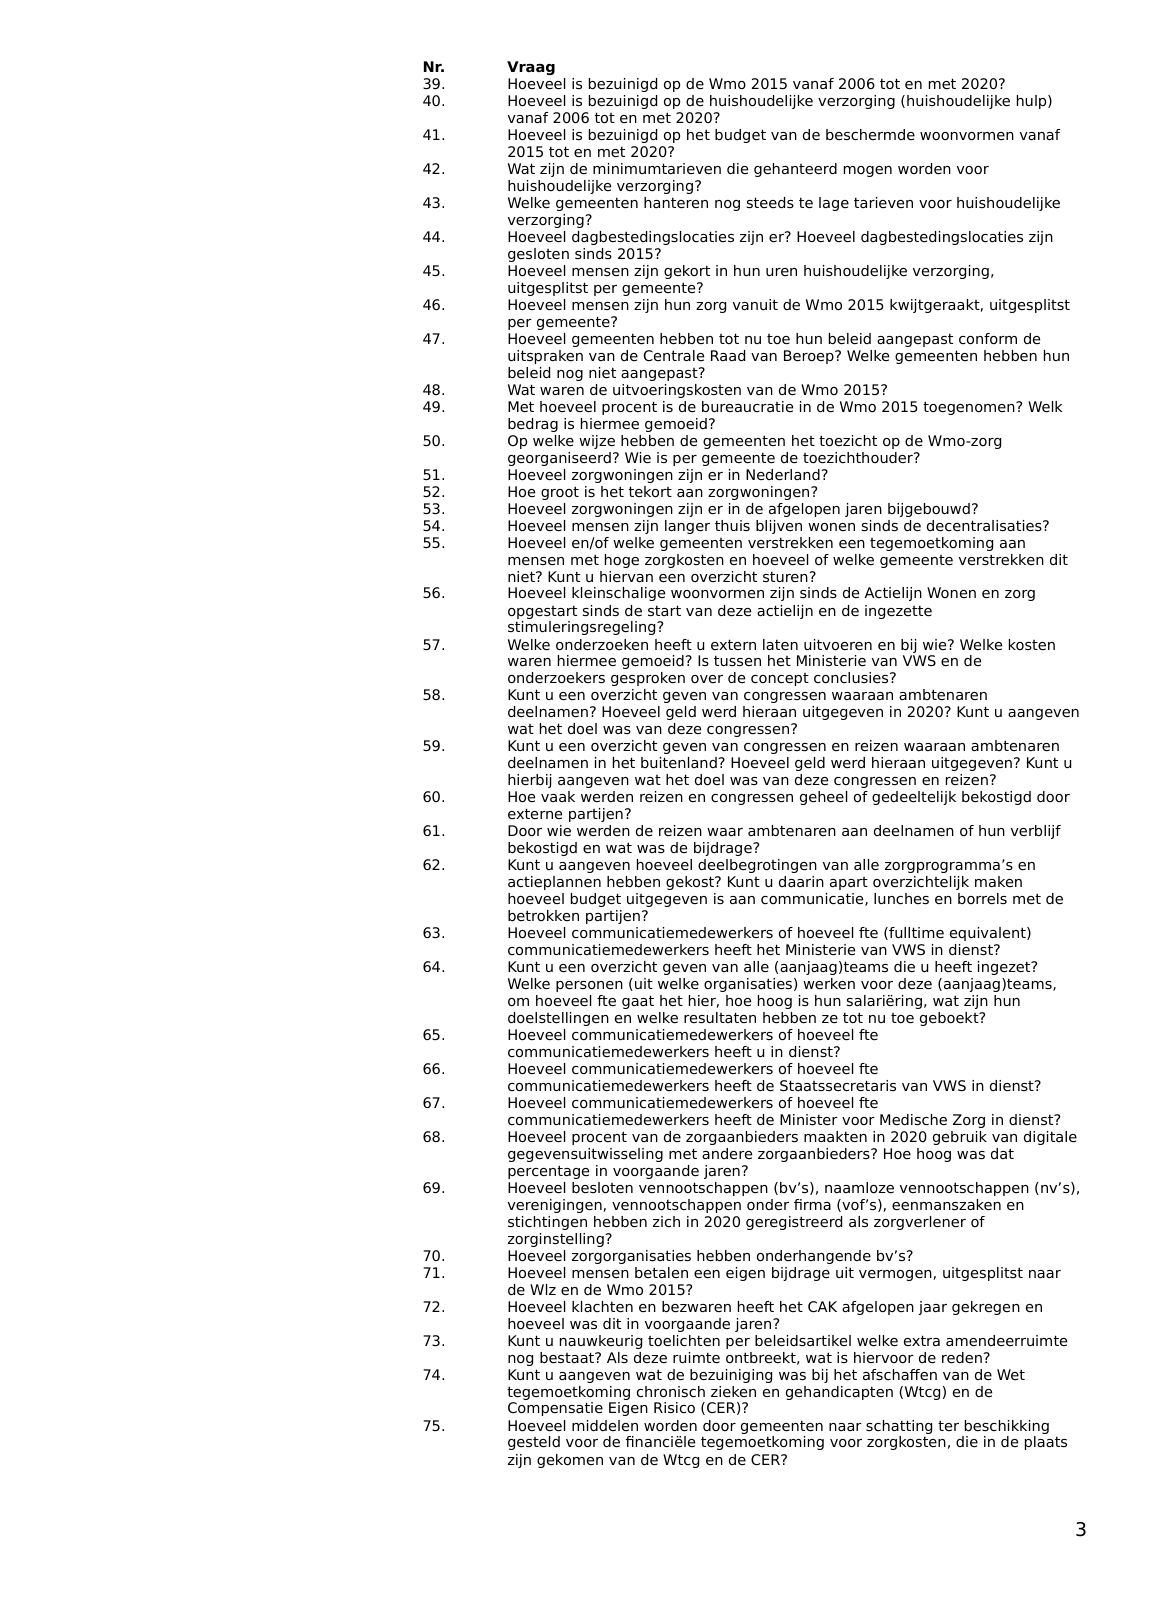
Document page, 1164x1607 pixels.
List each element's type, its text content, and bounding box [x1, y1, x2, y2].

table_cell 61. [422, 823, 501, 857]
table_cell Hoeveel en/of welke gemeenten verstrekken een tegemoetkoming aan mensen met hoge zorgkosten en hoeveel of welke gemeente verstrekken dit niet? Kunt u hiervan een overzicht sturen? [501, 535, 1087, 585]
table_cell Hoe vaak werden reizen en congressen geheel of gedeeltelijk bekostigd door externe partijen? [501, 789, 1087, 823]
table_cell Hoeveel communicatiemedewerkers of hoeveel fte communicatiemedewerkers heeft u in dienst? [501, 1027, 1087, 1061]
table_cell 74. [422, 1366, 501, 1417]
table_cell 68. [422, 1129, 501, 1180]
table_cell Hoeveel mensen betalen een eigen bijdrage uit vermogen, uitgesplitst naar de Wlz en de Wmo 2015? [501, 1265, 1087, 1298]
table_cell Hoeveel kleinschalige woonvormen zijn sinds de Actielijn Wonen en zorg opgestart sinds de start van deze actielijn en de ingezette stimuleringsregeling? [501, 585, 1087, 636]
table_cell Hoeveel zorgorganisaties hebben onderhangende bv’s? [501, 1248, 1087, 1264]
table_cell 43. [422, 195, 501, 229]
table_cell Wat zijn de minimumtarieven die gehanteerd mogen worden voor huishoudelijke verzorging? [501, 161, 1087, 195]
table_cell Hoeveel zorgwoningen zijn er in Nederland? [501, 467, 1087, 483]
table_cell 56. [422, 585, 501, 636]
table_cell Hoeveel gemeenten hebben tot nu toe hun beleid aangepast conform de uitspraken van de Centrale Raad van Beroep? Welke gemeenten hebben hun beleid nog niet aangepast? [501, 331, 1087, 382]
table_cell Hoeveel communicatiemedewerkers of hoeveel fte communicatiemedewerkers heeft de Minister voor Medische Zorg in dienst? [501, 1095, 1087, 1129]
table_cell Kunt u aangeven wat de bezuiniging was bij het afschaffen van de Wet tegemoetkoming chronisch zieken en gehandicapten (Wtcg) en de Compensatie Eigen Risico (CER)? [501, 1366, 1087, 1417]
table_cell 54. [422, 518, 501, 534]
table_cell Welke gemeenten hanteren nog steeds te lage tarieven voor huishoudelijke verzorging? [501, 195, 1087, 229]
table_cell 51. [422, 467, 501, 483]
table_cell 62. [422, 857, 501, 925]
table_cell Met hoeveel procent is de bureaucratie in de Wmo 2015 toegenomen? Welk bedrag is hiermee gemoeid? [501, 399, 1087, 433]
table_cell Hoeveel procent van de zorgaanbieders maakten in 2020 gebruik van digitale gegevensuitwisseling met andere zorgaanbieders? Hoe hoog was dat percentage in voorgaande jaren? [501, 1129, 1087, 1180]
table_cell Door wie werden de reizen waar ambtenaren aan deelnamen of hun verblijf bekostigd en wat was de bijdrage? [501, 823, 1087, 857]
table_cell 59. [422, 738, 501, 789]
table_cell Hoeveel mensen zijn hun zorg vanuit de Wmo 2015 kwijtgeraakt, uitgesplitst per gemeente? [501, 297, 1087, 331]
table_cell 66. [422, 1061, 501, 1095]
table_cell Hoe groot is het tekort aan zorgwoningen? [501, 484, 1087, 501]
table_cell Hoeveel klachten en bezwaren heeft het CAK afgelopen jaar gekregen en hoeveel was dit in voorgaande jaren? [501, 1299, 1087, 1332]
table_cell 58. [422, 687, 501, 738]
table_cell 46. [422, 297, 501, 331]
table_cell 73. [422, 1333, 501, 1366]
table_cell 57. [422, 636, 501, 687]
table_cell 53. [422, 501, 501, 517]
table_cell Hoeveel communicatiemedewerkers of hoeveel fte (fulltime equivalent) communicatiemedewerkers heeft het Ministerie van VWS in dienst? [501, 925, 1087, 959]
table_cell 40. [422, 93, 501, 127]
table_cell Hoeveel mensen zijn gekort in hun uren huishoudelijke verzorging, uitgesplitst per gemeente? [501, 263, 1087, 297]
table_cell 67. [422, 1095, 501, 1129]
table_cell Hoeveel dagbestedingslocaties zijn er? Hoeveel dagbestedingslocaties zijn gesloten sinds 2015? [501, 229, 1087, 263]
table_cell Hoeveel middelen worden door gemeenten naar schatting ter beschikking gesteld voor de financiële tegemoetkoming voor zorgkosten, die in de plaats zijn gekomen van de Wtcg en de CER? [501, 1418, 1087, 1468]
table_cell 55. [422, 535, 501, 585]
table_cell 75. [422, 1418, 501, 1468]
table_header Vraag [501, 59, 1087, 76]
table_cell Hoeveel is bezuinigd op het budget van de beschermde woonvormen vanaf 2015 tot en met 2020? [501, 127, 1087, 161]
table_cell 47. [422, 331, 501, 382]
table_cell Hoeveel is bezuinigd op de Wmo 2015 vanaf 2006 tot en met 2020? [501, 76, 1087, 93]
table_cell Hoeveel zorgwoningen zijn er in de afgelopen jaren bijgebouwd? [501, 501, 1087, 517]
table_cell Hoeveel is bezuinigd op de huishoudelijke verzorging (huishoudelijke hulp) vanaf 2006 tot en met 2020? [501, 93, 1087, 127]
table_cell Kunt u een overzicht geven van congressen en reizen waaraan ambtenaren deelnamen in het buitenland? Hoeveel geld werd hieraan uitgegeven? Kunt u hierbij aangeven wat het doel was van deze congressen en reizen? [501, 738, 1087, 789]
table_cell Kunt u een overzicht geven van alle (aanjaag)teams die u heeft ingezet? Welke personen (uit welke organisaties) werken voor deze (aanjaag)teams, om hoeveel fte gaat het hier, hoe hoog is hun salariëring, wat zijn hun doelstellingen en welke resultaten hebben ze tot nu toe geboekt? [501, 959, 1087, 1027]
table_cell Hoeveel communicatiemedewerkers of hoeveel fte communicatiemedewerkers heeft de Staatssecretaris van VWS in dienst? [501, 1061, 1087, 1095]
table_cell 65. [422, 1027, 501, 1061]
table_cell 41. [422, 127, 501, 161]
table_cell Op welke wijze hebben de gemeenten het toezicht op de Wmo-zorg georganiseerd? Wie is per gemeente de toezichthouder? [501, 433, 1087, 467]
table_cell Kunt u een overzicht geven van congressen waaraan ambtenaren deelnamen? Hoeveel geld werd hieraan uitgegeven in 2020? Kunt u aangeven wat het doel was van deze congressen? [501, 687, 1087, 738]
table_cell Hoeveel besloten vennootschappen (bv’s), naamloze vennootschappen (nv’s), verenigingen, vennootschappen onder firma (vof’s), eenmanszaken en stichtingen hebben zich in 2020 geregistreerd als zorgverlener of zorginstelling? [501, 1180, 1087, 1248]
table_cell 50. [422, 433, 501, 467]
table_cell 71. [422, 1265, 501, 1298]
table_header Nr. [422, 59, 501, 76]
table_cell 60. [422, 789, 501, 823]
table_cell 70. [422, 1248, 501, 1264]
table_cell Kunt u aangeven hoeveel deelbegrotingen van alle zorgprogramma’s en actieplannen hebben gekost? Kunt u daarin apart overzichtelijk maken hoeveel budget uitgegeven is aan communicatie, lunches en borrels met de betrokken partijen? [501, 857, 1087, 925]
table_cell Kunt u nauwkeurig toelichten per beleidsartikel welke extra amendeerruimte nog bestaat? Als deze ruimte ontbreekt, wat is hiervoor de reden? [501, 1333, 1087, 1366]
table_cell Wat waren de uitvoeringskosten van de Wmo 2015? [501, 382, 1087, 399]
table_cell 48. [422, 382, 501, 399]
table_cell 72. [422, 1299, 501, 1332]
table_cell 69. [422, 1180, 501, 1248]
table_cell 39. [422, 76, 501, 93]
table_cell Welke onderzoeken heeft u extern laten uitvoeren en bij wie? Welke kosten waren hiermee gemoeid? Is tussen het Ministerie van VWS en de onderzoekers gesproken over de concept conclusies? [501, 636, 1087, 687]
table_cell 49. [422, 399, 501, 433]
table_cell Hoeveel mensen zijn langer thuis blijven wonen sinds de decentralisaties? [501, 518, 1087, 534]
table_cell 63. [422, 925, 501, 959]
table_cell 45. [422, 263, 501, 297]
table_cell 44. [422, 229, 501, 263]
table_cell 64. [422, 959, 501, 1027]
table_cell 42. [422, 161, 501, 195]
table_cell 52. [422, 484, 501, 501]
